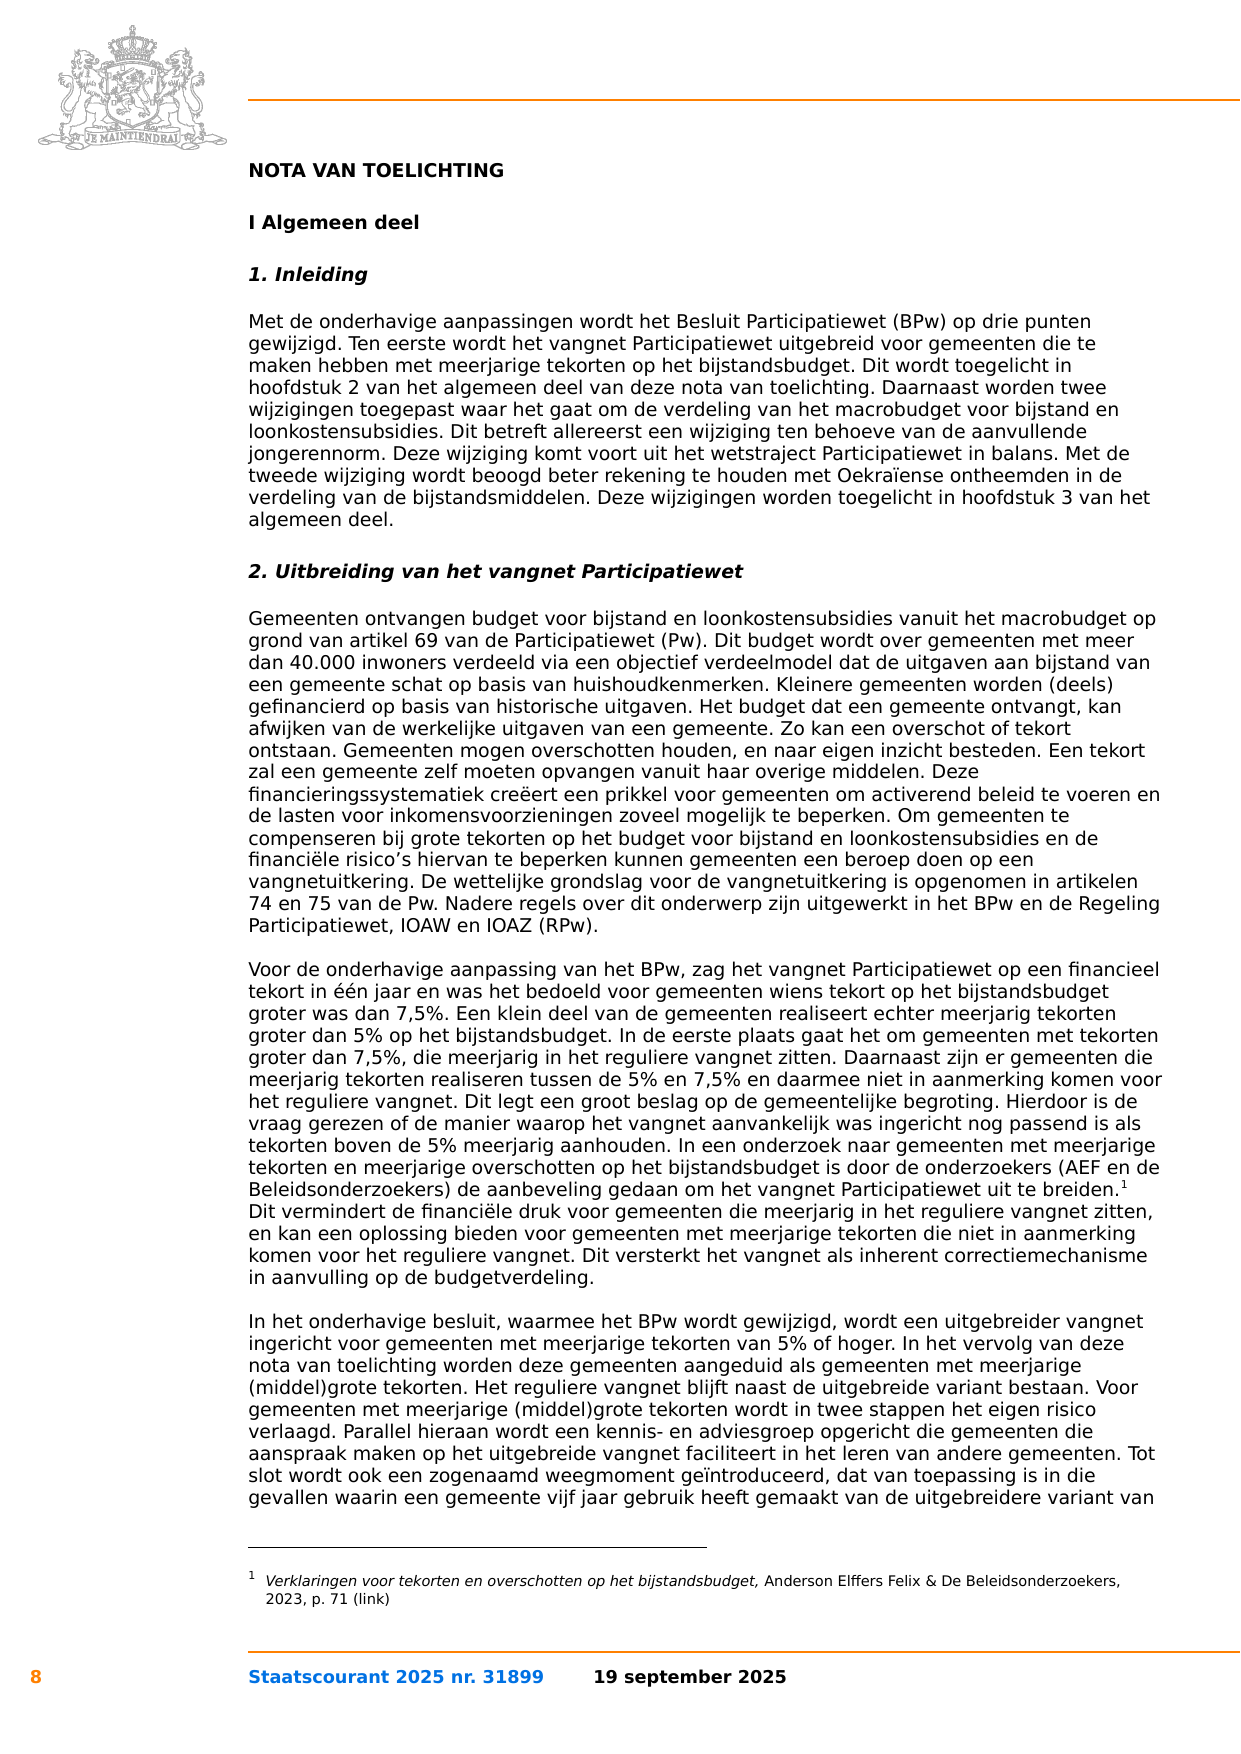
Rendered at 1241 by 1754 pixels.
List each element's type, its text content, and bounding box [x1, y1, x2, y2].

text Voor de onderhavige aanpassing van het BPw, zag het vangnet Participatiewet op een financieel tekort in één jaar en was het bedoeld voor gemeenten wiens tekort op het bijstandsbudget groter was dan 7,5%. Een klein deel van de gemeenten realiseert echter meerjarig tekorten groter dan 5% op het bijstandsbudget. In de eerste plaats gaat het om gemeenten met tekorten groter dan 7,5%, die meerjarig in het reguliere vangnet zitten. Daarnaast zijn er gemeenten die meerjarig tekorten realiseren tussen de 5% en 7,5% en daarmee niet in aanmerking komen voor het reguliere vangnet. Dit legt een groot beslag op de gemeentelijke begroting. Hierdoor is de vraag gerezen of de manier waarop het vangnet aanvankelijk was ingericht nog passend is als tekorten boven de 5% meerjarig aanhouden. In een onderzoek naar gemeenten met meerjarige tekorten en meerjarige overschotten op het bijstandsbudget is door de onderzoekers (AEF en de Beleidsonderzoekers) de aanbeveling gedaan om het vangnet Participatiewet uit te breiden. Dit vermindert de financiële druk voor gemeenten die meerjarig in het reguliere vangnet zitten, en kan een oplossing bieden voor gemeenten met meerjarige tekorten die niet in aanmerking komen voor het reguliere vangnet. Dit versterkt het vangnet als inherent correctiemechanisme in aanvulling op de budgetverdeling. [248, 959, 1163, 1289]
subtitle 1. Inleiding [248, 264, 1163, 286]
subtitle I Algemeen deel [248, 212, 1163, 234]
subtitle 2. Uitbreiding van het vangnet Participatiewet [248, 561, 1163, 583]
text Verklaringen voor tekorten en overschotten op het bijstandsbudget, Anderson Elffers Felix & De Beleidsonderzoekers, 2023, p. 71 (link) [248, 1569, 1163, 1608]
picture [38, 25, 227, 150]
text In het onderhavige besluit, waarmee het BPw wordt gewijzigd, wordt een uitgebreider vangnet ingericht voor gemeenten met meerjarige tekorten van 5% of hoger. In het vervolg van deze nota van toelichting worden deze gemeenten aangeduid als gemeenten met meerjarige (middel)grote tekorten. Het reguliere vangnet blijft naast de uitgebreide variant bestaan. Voor gemeenten met meerjarige (middel)grote tekorten wordt in twee stappen het eigen risico verlaagd. Parallel hieraan wordt een kennis- en adviesgroep opgericht die gemeenten die aanspraak maken op het uitgebreide vangnet faciliteert in het leren van andere gemeenten. Tot slot wordt ook een zogenaamd weegmoment geïntroduceerd, dat van toepassing is in die gevallen waarin een gemeente vijf jaar gebruik heeft gemaakt van de uitgebreidere variant van [248, 1311, 1163, 1508]
text Met de onderhavige aanpassingen wordt het Besluit Participatiewet (BPw) op drie punten gewijzigd. Ten eerste wordt het vangnet Participatiewet uitgebreid voor gemeenten die te maken hebben met meerjarige tekorten op het bijstandsbudget. Dit wordt toegelicht in hoofdstuk 2 van het algemeen deel van deze nota van toelichting. Daarnaast worden twee wijzigingen toegepast waar het gaat om de verdeling van het macrobudget voor bijstand en loonkostensubsidies. Dit betreft allereerst een wijziging ten behoeve van de aanvullende jongerennorm. Deze wijziging komt voort uit het wetstraject Participatiewet in balans. Met de tweede wijziging wordt beoogd beter rekening te houden met Oekraïense ontheemden in de verdeling van de bijstandsmiddelen. Deze wijzigingen worden toegelicht in hoofdstuk 3 van het algemeen deel. [248, 311, 1163, 531]
text Gemeenten ontvangen budget voor bijstand en loonkostensubsidies vanuit het macrobudget op grond van artikel 69 van de Participatiewet (Pw). Dit budget wordt over gemeenten met meer dan 40.000 inwoners verdeeld via een objectief verdeelmodel dat de uitgaven aan bijstand van een gemeente schat op basis van huishoudkenmerken. Kleinere gemeenten worden (deels) gefinancierd op basis van historische uitgaven. Het budget dat een gemeente ontvangt, kan afwijken van de werkelijke uitgaven van een gemeente. Zo kan een overschot of tekort ontstaan. Gemeenten mogen overschotten houden, en naar eigen inzicht besteden. Een tekort zal een gemeente zelf moeten opvangen vanuit haar overige middelen. Deze financieringssystematiek creëert een prikkel voor gemeenten om activerend beleid te voeren en de lasten voor inkomensvoorzieningen zoveel mogelijk te beperken. Om gemeenten te compenseren bij grote tekorten op het budget voor bijstand en loonkostensubsidies en de financiële risico’s hiervan te beperken kunnen gemeenten een beroep doen op een vangnetuitkering. De wettelijke grondslag voor de vangnetuitkering is opgenomen in artikelen 74 en 75 van de Pw. Nadere regels over dit onderwerp zijn uitgewerkt in het BPw en de Regeling Participatiewet, IOAW en IOAZ (RPw). [248, 608, 1163, 937]
subtitle NOTA VAN TOELICHTING [248, 160, 1163, 182]
